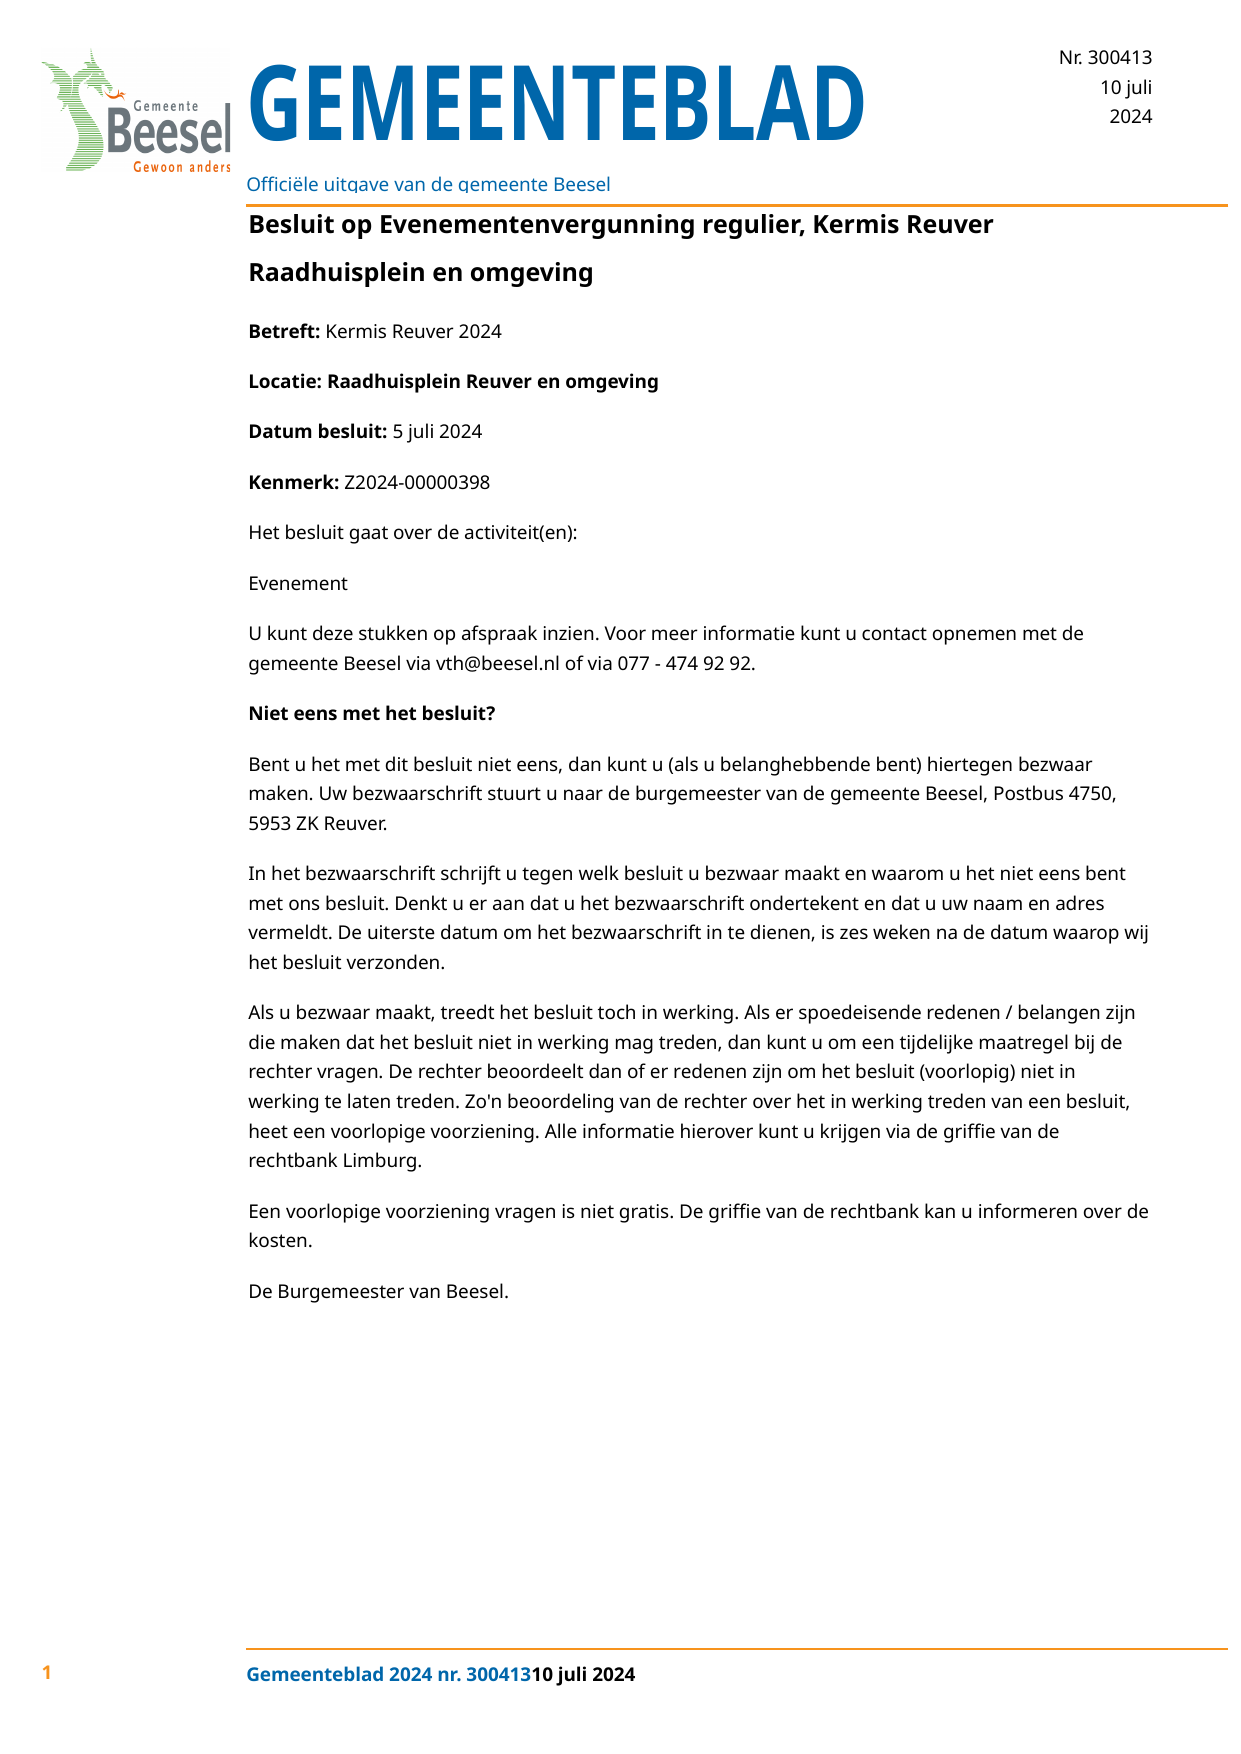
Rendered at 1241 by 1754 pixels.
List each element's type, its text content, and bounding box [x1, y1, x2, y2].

text Locatie: Raadhuisplein Reuver en omgeving [248, 368, 1152, 394]
text Bent u het met dit besluit niet eens, dan kunt u (als u belanghebbende bent) hiertegen bezwaar maken. Uw bezwaarschrift stuurt u naar de burgemeester van de gemeente Beesel, Postbus 4750, 5953 ZK Reuver. [248, 751, 1152, 836]
picture [41, 47, 231, 172]
text Niet eens met het besluit? [248, 700, 1152, 726]
text Een voorlopige voorziening vragen is niet gratis. De griffie van de rechtbank kan u informeren over de kosten. [248, 1198, 1152, 1253]
text U kunt deze stukken op afspraak inzien. Voor meer informatie kunt u contact opnemen met de gemeente Beesel via vth@beesel.nl of via 077 - 474 92 92. [248, 620, 1152, 676]
text Datum besluit: 5 juli 2024 [248, 419, 1152, 444]
text Betreft: Kermis Reuver 2024 [248, 318, 1152, 344]
text Kenmerk: Z2024-00000398 [248, 469, 1152, 495]
text Als u bezwaar maakt, treedt het besluit toch in werking. Als er spoedeisende redenen / belangen zijn die maken dat het besluit niet in werking mag treden, dan kunt u om een tijdelijke maatregel bij de rechter vragen. De rechter beoordeelt dan of er redenen zijn om het besluit (voorlopig) niet in werking te laten treden. Zo'n beoordeling van de rechter over het in werking treden van een besluit, heet een voorlopige voorziening. Alle informatie hierover kunt u krijgen via de griffie van de rechtbank Limburg. [248, 999, 1152, 1173]
text Besluit op Evenementenvergunning regulier, Kermis Reuver Raadhuisplein en omgeving [248, 207, 1152, 288]
text Evenement [248, 570, 1152, 596]
text In het bezwaarschrift schrijft u tegen welk besluit u bezwaar maakt en waarom u het niet eens bent met ons besluit. Denkt u er aan dat u het bezwaarschrift ondertekent en dat u uw naam en adres vermeldt. De uiterste datum om het bezwaarschrift in te dienen, is zes weken na de datum waarop wij het besluit verzonden. [248, 860, 1152, 975]
text Het besluit gaat over de activiteit(en): [248, 519, 1152, 545]
text De Burgemeester van Beesel. [248, 1278, 1152, 1304]
